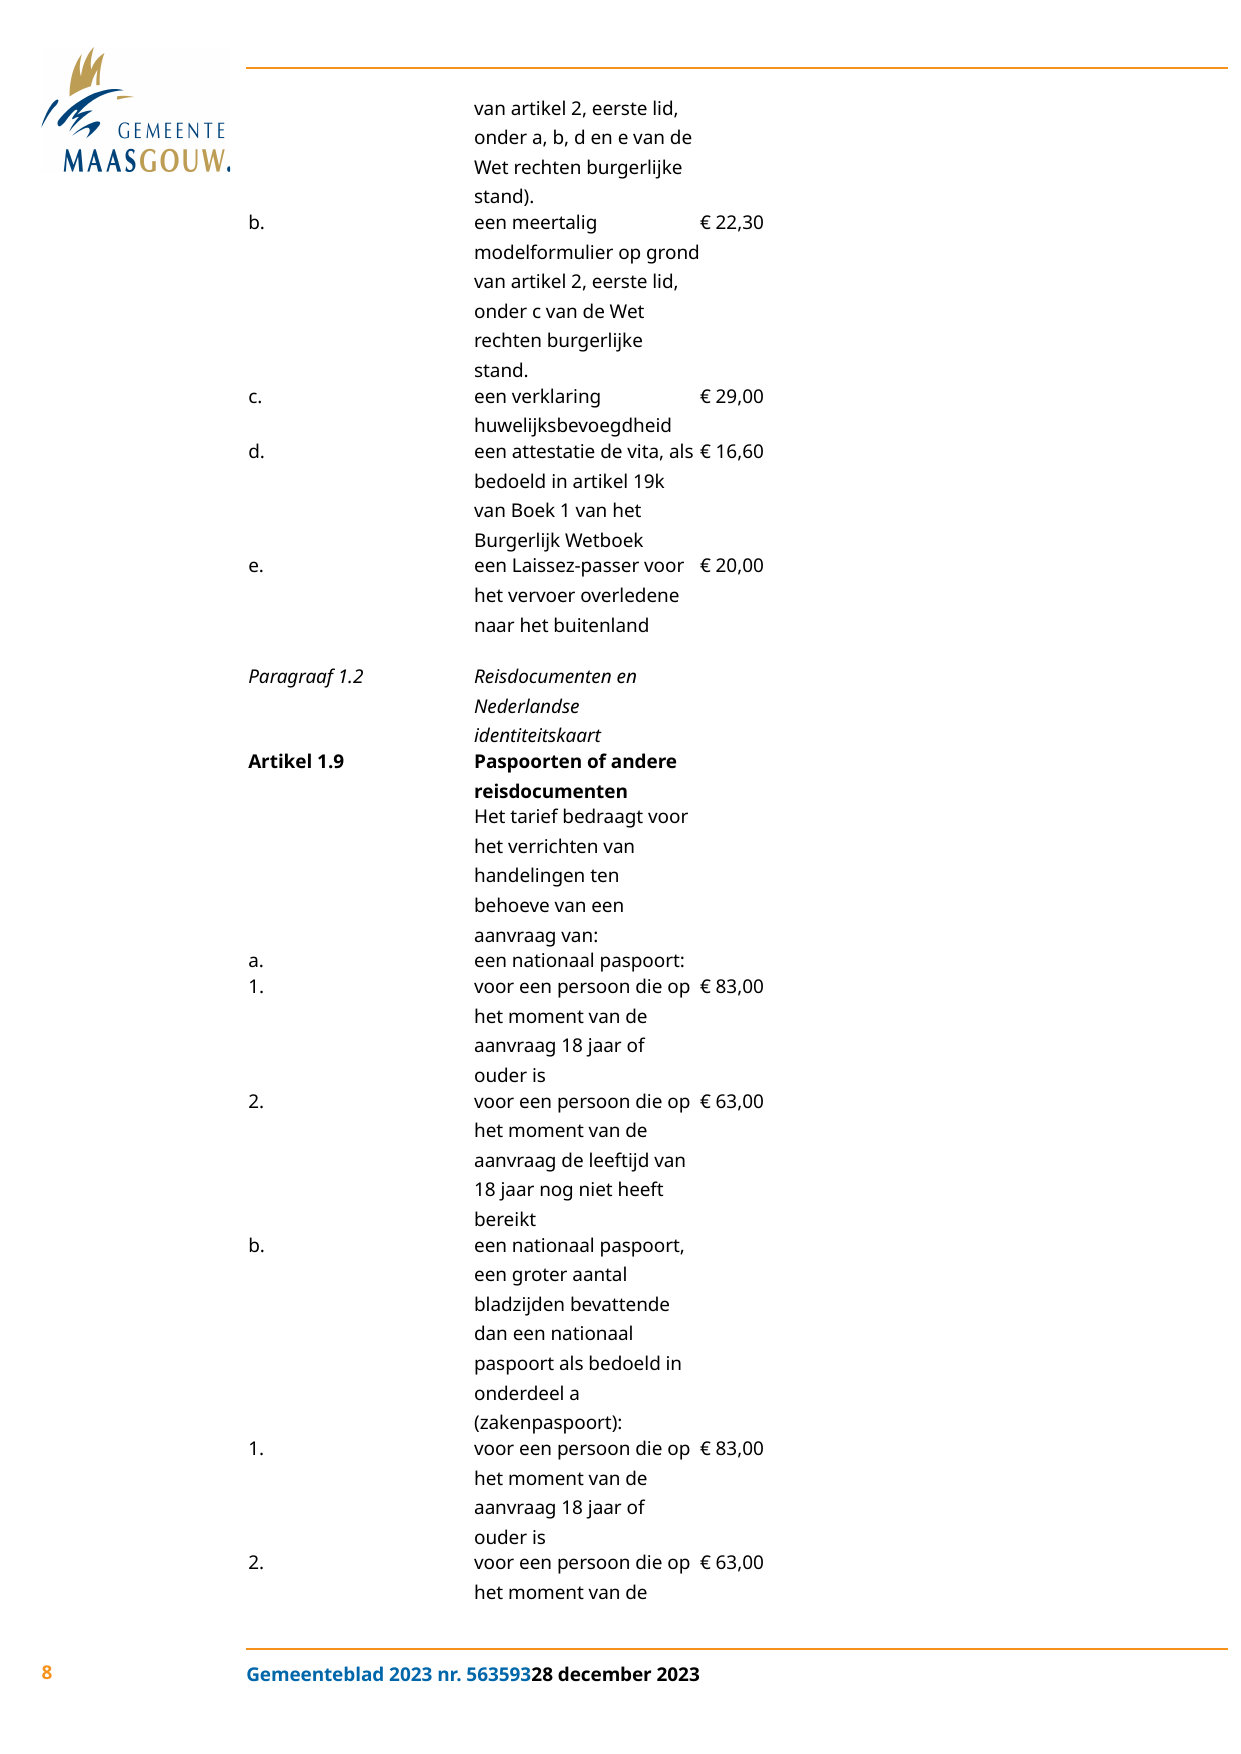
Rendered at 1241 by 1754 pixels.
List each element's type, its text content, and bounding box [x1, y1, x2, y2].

table_cell € 83,00 [700, 973, 926, 1088]
table_cell Het tarief bedraagt voor het verrichten van handelingen ten behoeve van een aanvraag van: [474, 804, 700, 948]
table_cell € 29,00 [700, 383, 926, 438]
table_cell a. [248, 948, 474, 973]
table_cell een meertalig modelformulier op grond van artikel 2, eerste lid, onder c van de Wet rechten burgerlijke stand. [474, 209, 700, 383]
table_cell Paragraaf 1.2 [248, 663, 474, 748]
table_cell [248, 804, 474, 948]
table_cell voor een persoon die op het moment van de aanvraag 18 jaar of ouder is [474, 1435, 700, 1549]
table_cell 2. [248, 1088, 474, 1232]
table_cell van artikel 2, eerste lid, onder a, b, d en e van de Wet rechten burgerlijke stand). [474, 95, 700, 209]
table_cell [700, 638, 926, 663]
table_cell een verklaring huwelijksbevoegdheid [474, 383, 700, 438]
table_cell Artikel 1.9 [248, 748, 474, 803]
table_cell [700, 95, 926, 209]
table_cell € 22,30 [700, 209, 926, 383]
table_cell 1. [248, 1435, 474, 1549]
table_cell d. [248, 438, 474, 553]
table_cell € 83,00 [700, 1435, 926, 1549]
picture [41, 47, 231, 172]
table_cell [248, 95, 474, 209]
table_cell 2. [248, 1550, 474, 1605]
table_cell voor een persoon die op het moment van de aanvraag 18 jaar of ouder is [474, 973, 700, 1088]
table_cell e. [248, 553, 474, 638]
table_cell € 20,00 [700, 553, 926, 638]
table_cell voor een persoon die op het moment van de [474, 1550, 700, 1605]
table_cell € 63,00 [700, 1088, 926, 1232]
table_cell een nationaal paspoort: [474, 948, 700, 973]
table_cell [700, 748, 926, 803]
table_cell [700, 948, 926, 973]
table_cell c. [248, 383, 474, 438]
table_cell een attestatie de vita, als bedoeld in artikel 19k van Boek 1 van het Burgerlijk Wetboek [474, 438, 700, 553]
table_cell € 16,60 [700, 438, 926, 553]
table_cell Paspoorten of andere reisdocumenten [474, 748, 700, 803]
table_cell [700, 663, 926, 748]
table_cell een Laissez-passer voor het vervoer overledene naar het buitenland [474, 553, 700, 638]
table_cell een nationaal paspoort, een groter aantal bladzijden bevattende dan een nationaal paspoort als bedoeld in onderdeel a (zakenpaspoort): [474, 1232, 700, 1435]
table_cell Reisdocumenten en Nederlandse identiteitskaart [474, 663, 700, 748]
table_cell b. [248, 209, 474, 383]
table_cell [700, 1232, 926, 1435]
table_cell voor een persoon die op het moment van de aanvraag de leeftijd van 18 jaar nog niet heeft bereikt [474, 1088, 700, 1232]
table_cell 1. [248, 973, 474, 1088]
table_cell [248, 638, 474, 663]
table_cell € 63,00 [700, 1550, 926, 1605]
table_cell b. [248, 1232, 474, 1435]
table_cell [700, 804, 926, 948]
table_cell [474, 638, 700, 663]
